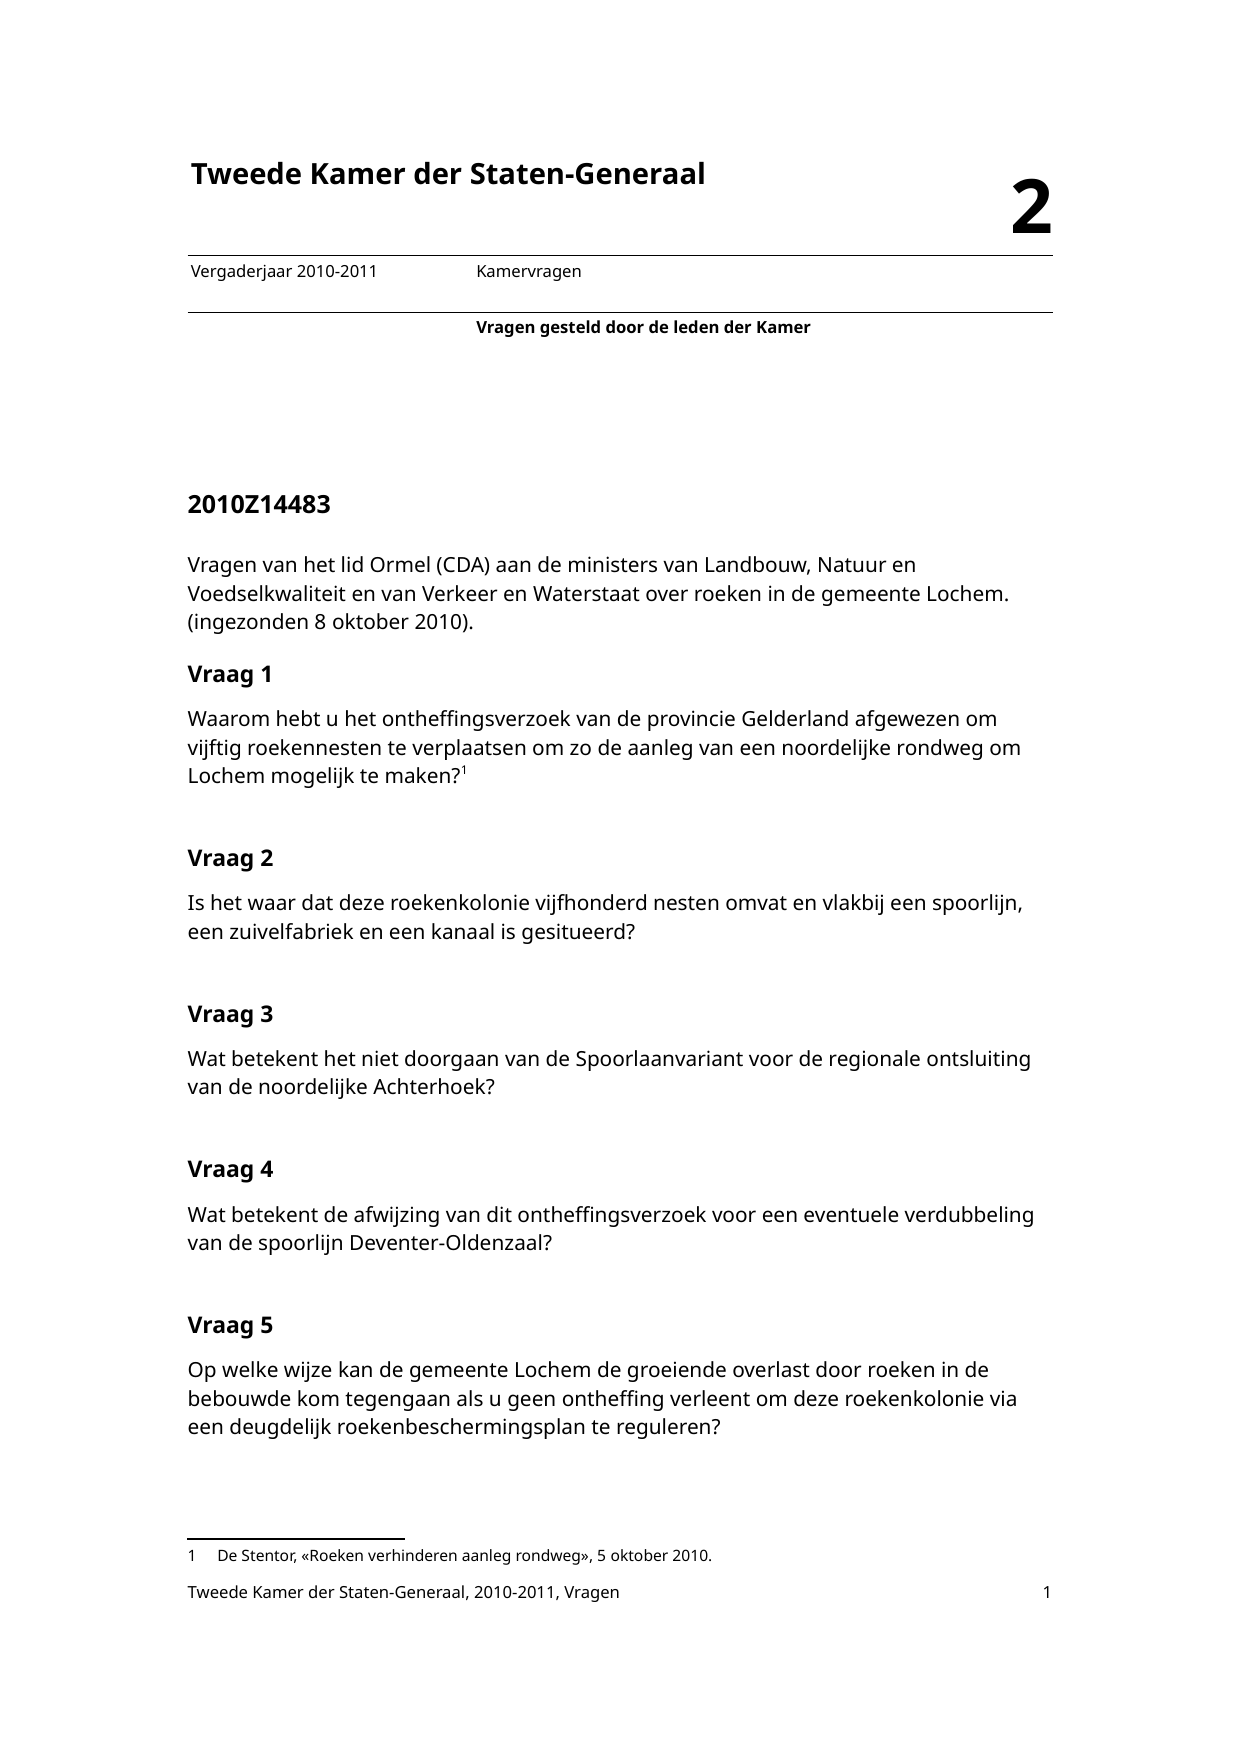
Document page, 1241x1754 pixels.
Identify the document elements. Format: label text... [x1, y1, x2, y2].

subtitle Vraag 5 [187, 1309, 1053, 1340]
text Wat betekent de afwijzing van dit ontheffingsverzoek voor een eventuele verdubbeling van de spoorlijn Deventer-Oldenzaal? [187, 1200, 1053, 1257]
subtitle Vraag 2 [187, 842, 1053, 873]
subtitle Vraag 4 [187, 1153, 1053, 1185]
text Waarom hebt u het ontheffingsverzoek van de provincie Gelderland afgewezen om vijftig roekennesten te verplaatsen om zo de aanleg van een noordelijke rondweg om Lochem mogelijk te maken? [187, 704, 1053, 790]
table_header Tweede Kamer der Staten-Generaal [188, 150, 879, 255]
text Wat betekent het niet doorgaan van de Spoorlaanvariant voor de regionale ontsluiting van de noordelijke Achterhoek? [187, 1044, 1053, 1101]
subtitle Vraag 3 [187, 998, 1053, 1029]
table_cell Kamervragen [473, 256, 1053, 312]
text De Stentor, «Roeken verhinderen aanleg rondweg», 5 oktober 2010. [187, 1538, 1053, 1566]
text Is het waar dat deze roekenkolonie vijfhonderd nesten omvat en vlakbij een spoorlijn, een zuivelfabriek en een kanaal is gesitueerd? [187, 888, 1053, 945]
table_cell Vergaderjaar 2010-2011 [188, 256, 473, 312]
text 2010Z14483 [187, 487, 1053, 521]
table_cell Vragen gesteld door de leden der Kamer [473, 313, 1053, 339]
table_header 2 [880, 150, 1053, 255]
text Op welke wijze kan de gemeente Lochem de groeiende overlast door roeken in de bebouwde kom tegengaan als u geen ontheffing verleent om deze roekenkolonie via een deugdelijk roekenbeschermingsplan te reguleren? [187, 1355, 1053, 1441]
table_cell [188, 313, 473, 339]
subtitle Vraag 1 [187, 658, 1053, 689]
text Vragen van het lid Ormel (CDA) aan de ministers van Landbouw, Natuur en Voedselkwaliteit en van Verkeer en Waterstaat over roeken in de gemeente Lochem. (ingezonden 8 oktober 2010). [187, 550, 1053, 636]
